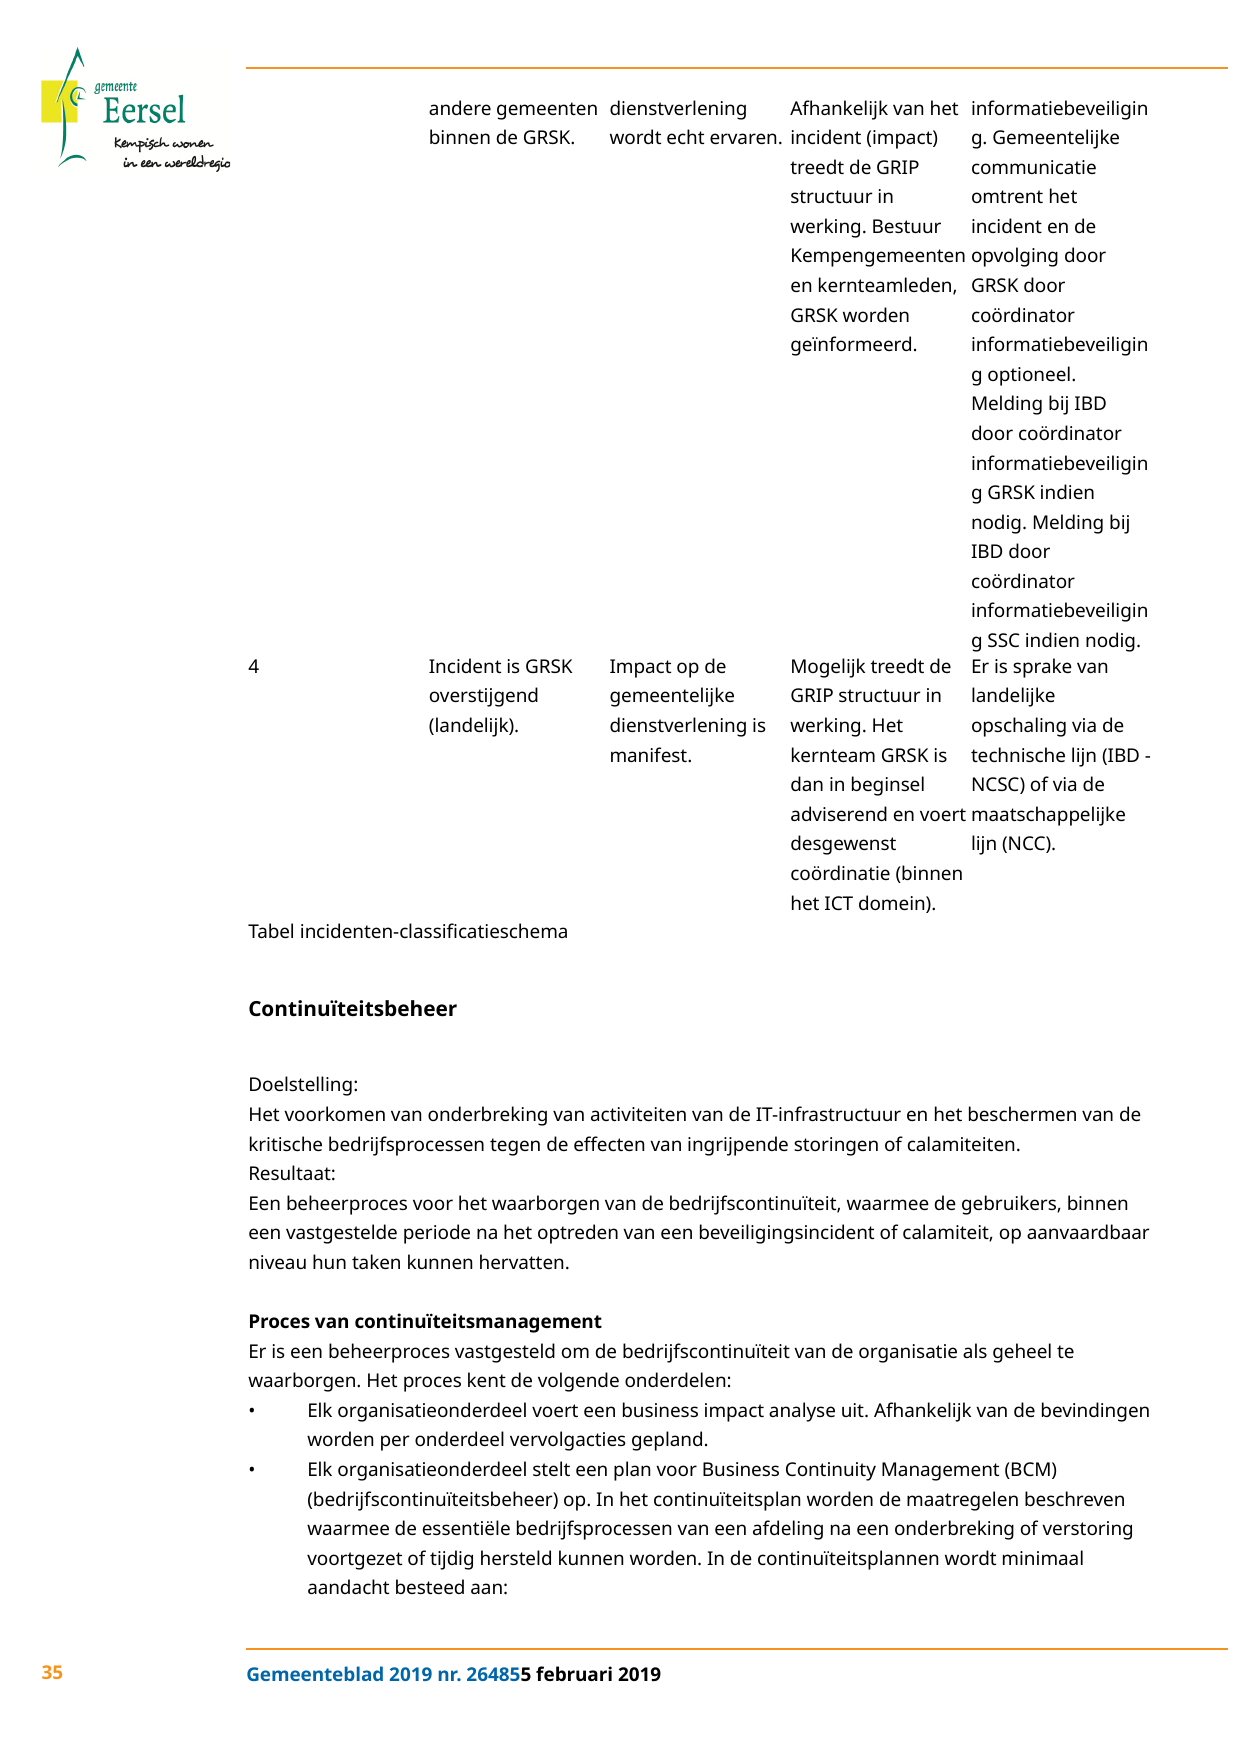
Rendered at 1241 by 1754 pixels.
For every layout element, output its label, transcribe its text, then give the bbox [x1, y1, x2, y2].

table_cell informatiebeveiliging. Gemeentelijke communicatie omtrent het incident en de opvolging door GRSK door coördinator informatiebeveiliging optioneel. Melding bij IBD door coördinator informatiebeveiliging GRSK indien nodig. Melding bij IBD door coördinator informatiebeveiliging SSC indien nodig. [971, 95, 1152, 653]
table_cell andere gemeenten binnen de GRSK. [429, 95, 609, 653]
text Continuïteitsbeheer [248, 994, 1152, 1022]
picture [41, 47, 231, 172]
table_cell Mogelijk treedt de GRIP structuur in werking. Het kernteam GRSK is dan in beginsel adviserend en voert desgewenst coördinatie (binnen het ICT domein). [790, 653, 971, 915]
text Tabel incidenten-classificatieschema [248, 919, 1152, 944]
list Elk organisatieonderdeel stelt een plan voor Business Continuity Management (BCM) (bedrijfscontinuïteitsbeheer) op. In het continuïteitsplan worden de maatregelen beschreven waarmee de essentiële bedrijfsprocessen van een afdeling na een onderbreking of verstoring voortgezet of tijdig hersteld kunnen worden. In de continuïteitsplannen wordt minimaal aandacht besteed aan: [248, 1456, 1152, 1600]
text Het voorkomen van onderbreking van activiteiten van de IT-infrastructuur en het beschermen van de kritische bedrijfsprocessen tegen de effecten van ingrijpende storingen of calamiteiten. [248, 1101, 1152, 1156]
list Elk organisatieonderdeel voert een business impact analyse uit. Afhankelijk van de bevindingen worden per onderdeel vervolgacties gepland. [248, 1397, 1152, 1452]
text Er is een beheerproces vastgesteld om de bedrijfscontinuïteit van de organisatie als geheel te waarborgen. Het proces kent de volgende onderdelen: [248, 1338, 1152, 1393]
text Een beheerproces voor het waarborgen van de bedrijfscontinuïteit, waarmee de gebruikers, binnen een vastgestelde periode na het optreden van een beveiligingsincident of calamiteit, op aanvaardbaar niveau hun taken kunnen hervatten. [248, 1190, 1152, 1275]
table_cell 4 [248, 653, 429, 915]
text Doelstelling: [248, 1072, 1152, 1097]
text Proces van continuïteitsmanagement [248, 1308, 1152, 1334]
table_cell Er is sprake van landelijke opschaling via de technische lijn (IBD - NCSC) of via de maatschappelijke lijn (NCC). [971, 653, 1152, 915]
table_cell [248, 95, 429, 653]
table_cell Impact op de gemeentelijke dienstverlening is manifest. [609, 653, 790, 915]
text Resultaat: [248, 1160, 1152, 1186]
table_cell Afhankelijk van het incident (impact) treedt de GRIP structuur in werking. Bestuur Kempengemeenten en kernteamleden, GRSK worden geïnformeerd. [790, 95, 971, 653]
table_cell dienstverlening wordt echt ervaren. [609, 95, 790, 653]
table_cell Incident is GRSK overstijgend (landelijk). [429, 653, 609, 915]
